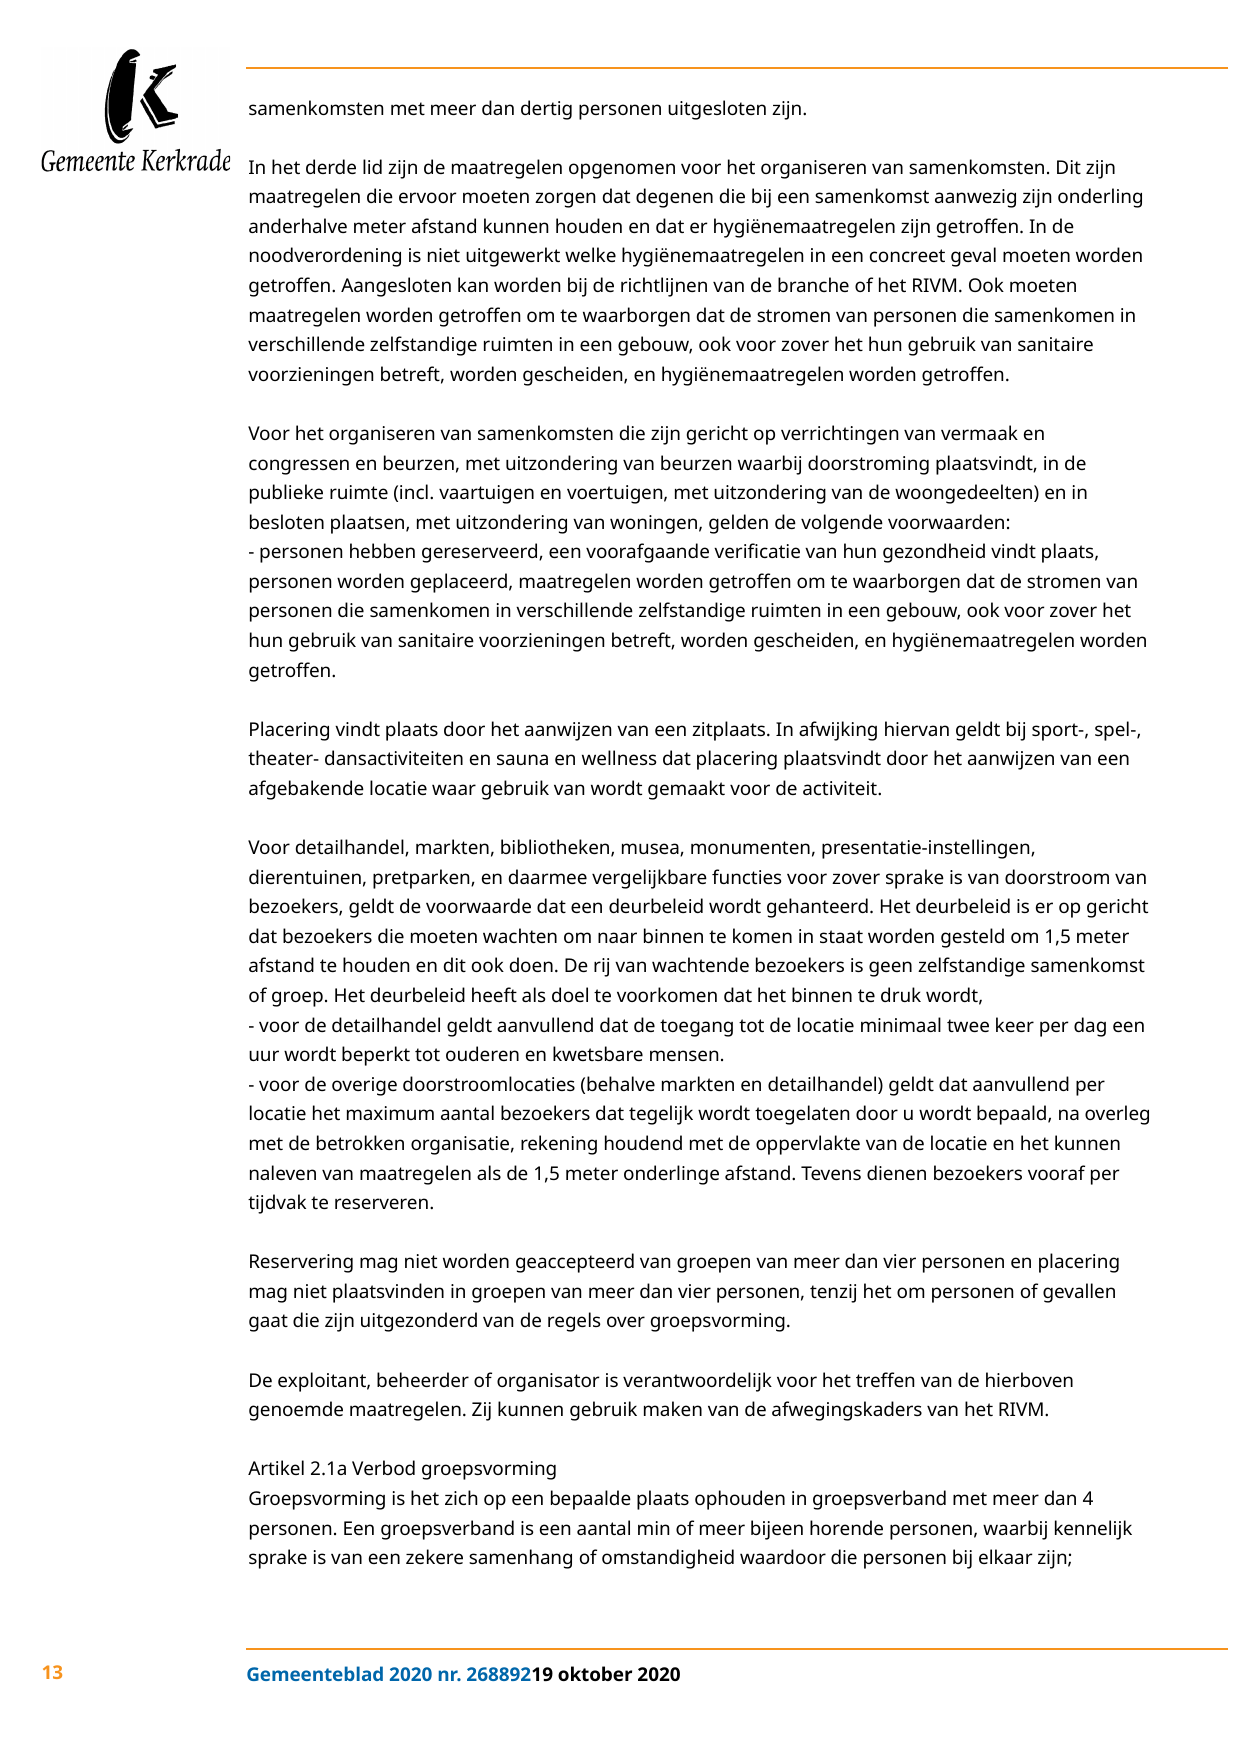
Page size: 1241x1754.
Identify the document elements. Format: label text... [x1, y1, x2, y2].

text Placering vindt plaats door het aanwijzen van een zitplaats. In afwijking hiervan geldt bij sport-, spel-, theater- dansactiviteiten en sauna en wellness dat placering plaatsvindt door het aanwijzen van een afgebakende locatie waar gebruik van wordt gemaakt voor de activiteit. [248, 716, 1152, 801]
text Groepsvorming is het zich op een bepaalde plaats ophouden in groepsverband met meer dan 4 personen. Een groepsverband is een aantal min of meer bijeen horende personen, waarbij kennelijk sprake is van een zekere samenhang of omstandigheid waardoor die personen bij elkaar zijn; [248, 1485, 1152, 1570]
text Artikel 2.1a Verbod groepsvorming [248, 1456, 1152, 1481]
text samenkomsten met meer dan dertig personen uitgesloten zijn. [248, 95, 1152, 121]
text - voor de overige doorstroomlocaties (behalve markten en detailhandel) geldt dat aanvullend per locatie het maximum aantal bezoekers dat tegelijk wordt toegelaten door u wordt bepaald, na overleg met de betrokken organisatie, rekening houdend met de oppervlakte van de locatie en het kunnen naleven van maatregelen als de 1,5 meter onderlinge afstand. Tevens dienen bezoekers vooraf per tijdvak te reserveren. [248, 1071, 1152, 1215]
text - personen hebben gereserveerd, een voorafgaande verificatie van hun gezondheid vindt plaats, personen worden geplaceerd, maatregelen worden getroffen om te waarborgen dat de stromen van personen die samenkomen in verschillende zelfstandige ruimten in een gebouw, ook voor zover het hun gebruik van sanitaire voorzieningen betreft, worden gescheiden, en hygiënemaatregelen worden getroffen. [248, 538, 1152, 683]
text - voor de detailhandel geldt aanvullend dat de toegang tot de locatie minimaal twee keer per dag een uur wordt beperkt tot ouderen en kwetsbare mensen. [248, 1012, 1152, 1067]
text De exploitant, beheerder of organisator is verantwoordelijk voor het treffen van de hierboven genoemde maatregelen. Zij kunnen gebruik maken van de afwegingskaders van het RIVM. [248, 1367, 1152, 1422]
text Voor het organiseren van samenkomsten die zijn gericht op verrichtingen van vermaak en congressen en beurzen, met uitzondering van beurzen waarbij doorstroming plaatsvindt, in de publieke ruimte (incl. vaartuigen en voertuigen, met uitzondering van de woongedeelten) en in besloten plaatsen, met uitzondering van woningen, gelden de volgende voorwaarden: [248, 420, 1152, 535]
picture [41, 47, 231, 172]
text In het derde lid zijn de maatregelen opgenomen voor het organiseren van samenkomsten. Dit zijn maatregelen die ervoor moeten zorgen dat degenen die bij een samenkomst aanwezig zijn onderling anderhalve meter afstand kunnen houden en dat er hygiënemaatregelen zijn getroffen. In de noodverordening is niet uitgewerkt welke hygiënemaatregelen in een concreet geval moeten worden getroffen. Aangesloten kan worden bij de richtlijnen van de branche of het RIVM. Ook moeten maatregelen worden getroffen om te waarborgen dat de stromen van personen die samenkomen in verschillende zelfstandige ruimten in een gebouw, ook voor zover het hun gebruik van sanitaire voorzieningen betreft, worden gescheiden, en hygiënemaatregelen worden getroffen. [248, 154, 1152, 387]
text Voor detailhandel, markten, bibliotheken, musea, monumenten, presentatie-instellingen, dierentuinen, pretparken, en daarmee vergelijkbare functies voor zover sprake is van doorstroom van bezoekers, geldt de voorwaarde dat een deurbeleid wordt gehanteerd. Het deurbeleid is er op gericht dat bezoekers die moeten wachten om naar binnen te komen in staat worden gesteld om 1,5 meter afstand te houden en dit ook doen. De rij van wachtende bezoekers is geen zelfstandige samenkomst of groep. Het deurbeleid heeft als doel te voorkomen dat het binnen te druk wordt, [248, 834, 1152, 1008]
text Reservering mag niet worden geaccepteerd van groepen van meer dan vier personen en placering mag niet plaatsvinden in groepen van meer dan vier personen, tenzij het om personen of gevallen gaat die zijn uitgezonderd van de regels over groepsvorming. [248, 1248, 1152, 1333]
